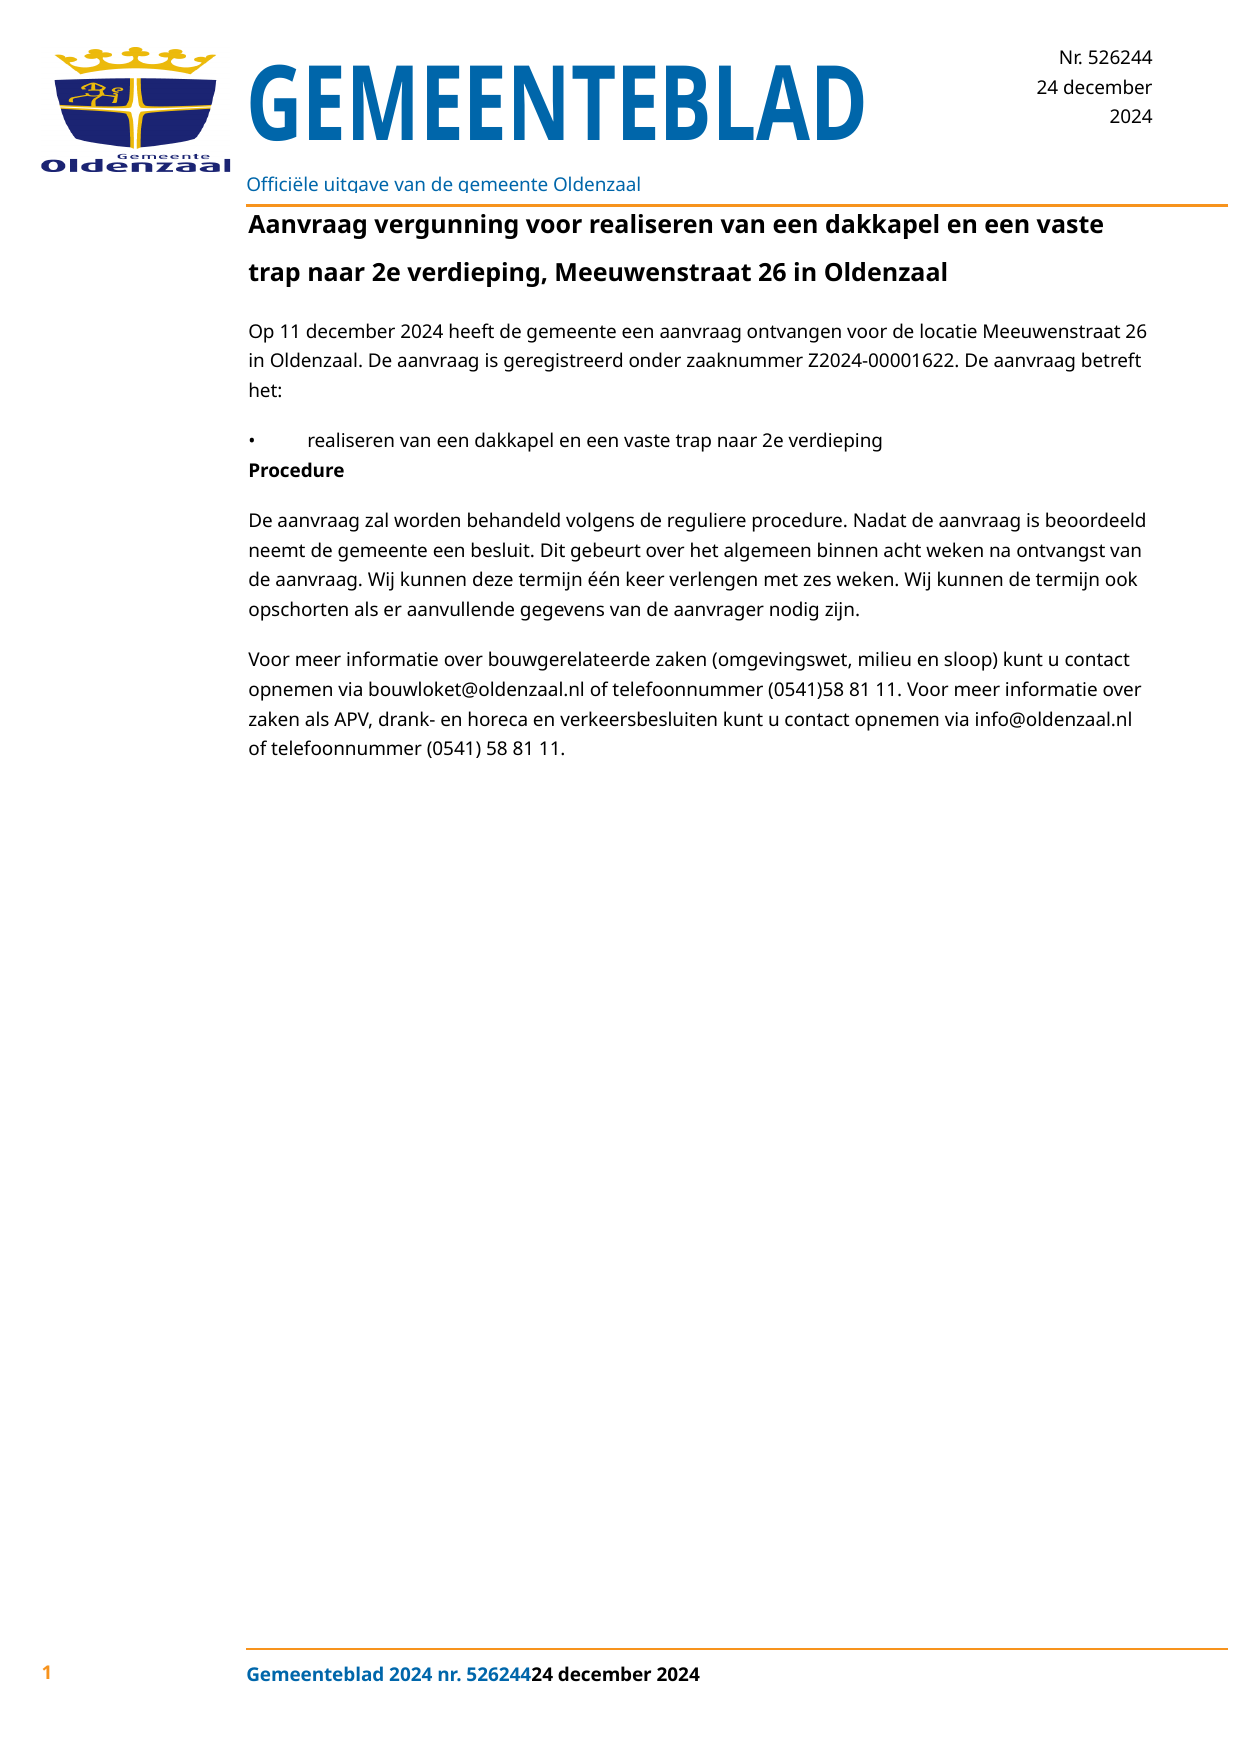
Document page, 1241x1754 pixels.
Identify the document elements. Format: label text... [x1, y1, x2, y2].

text De aanvraag zal worden behandeld volgens de reguliere procedure. Nadat de aanvraag is beoordeeld neemt de gemeente een besluit. Dit gebeurt over het algemeen binnen acht weken na ontvangst van de aanvraag. Wij kunnen deze termijn één keer verlengen met zes weken. Wij kunnen de termijn ook opschorten als er aanvullende gegevens van de aanvrager nodig zijn. [248, 507, 1152, 622]
picture [41, 47, 231, 172]
text Aanvraag vergunning voor realiseren van een dakkapel en een vaste trap naar 2e verdieping, Meeuwenstraat 26 in Oldenzaal [248, 207, 1152, 288]
list realiseren van een dakkapel en een vaste trap naar 2e verdieping [248, 427, 1152, 453]
text Procedure [248, 457, 1152, 483]
text Op 11 december 2024 heeft de gemeente een aanvraag ontvangen voor de locatie Meeuwenstraat 26 in Oldenzaal. De aanvraag is geregistreerd onder zaaknummer Z2024-00001622. De aanvraag betreft het: [248, 318, 1152, 403]
text Voor meer informatie over bouwgerelateerde zaken (omgevingswet, milieu en sloop) kunt u contact opnemen via bouwloket@oldenzaal.nl of telefoonnummer (0541)58 81 11. Voor meer informatie over zaken als APV, drank- en horeca en verkeersbesluiten kunt u contact opnemen via info@oldenzaal.nl of telefoonnummer (0541) 58 81 11. [248, 647, 1152, 761]
